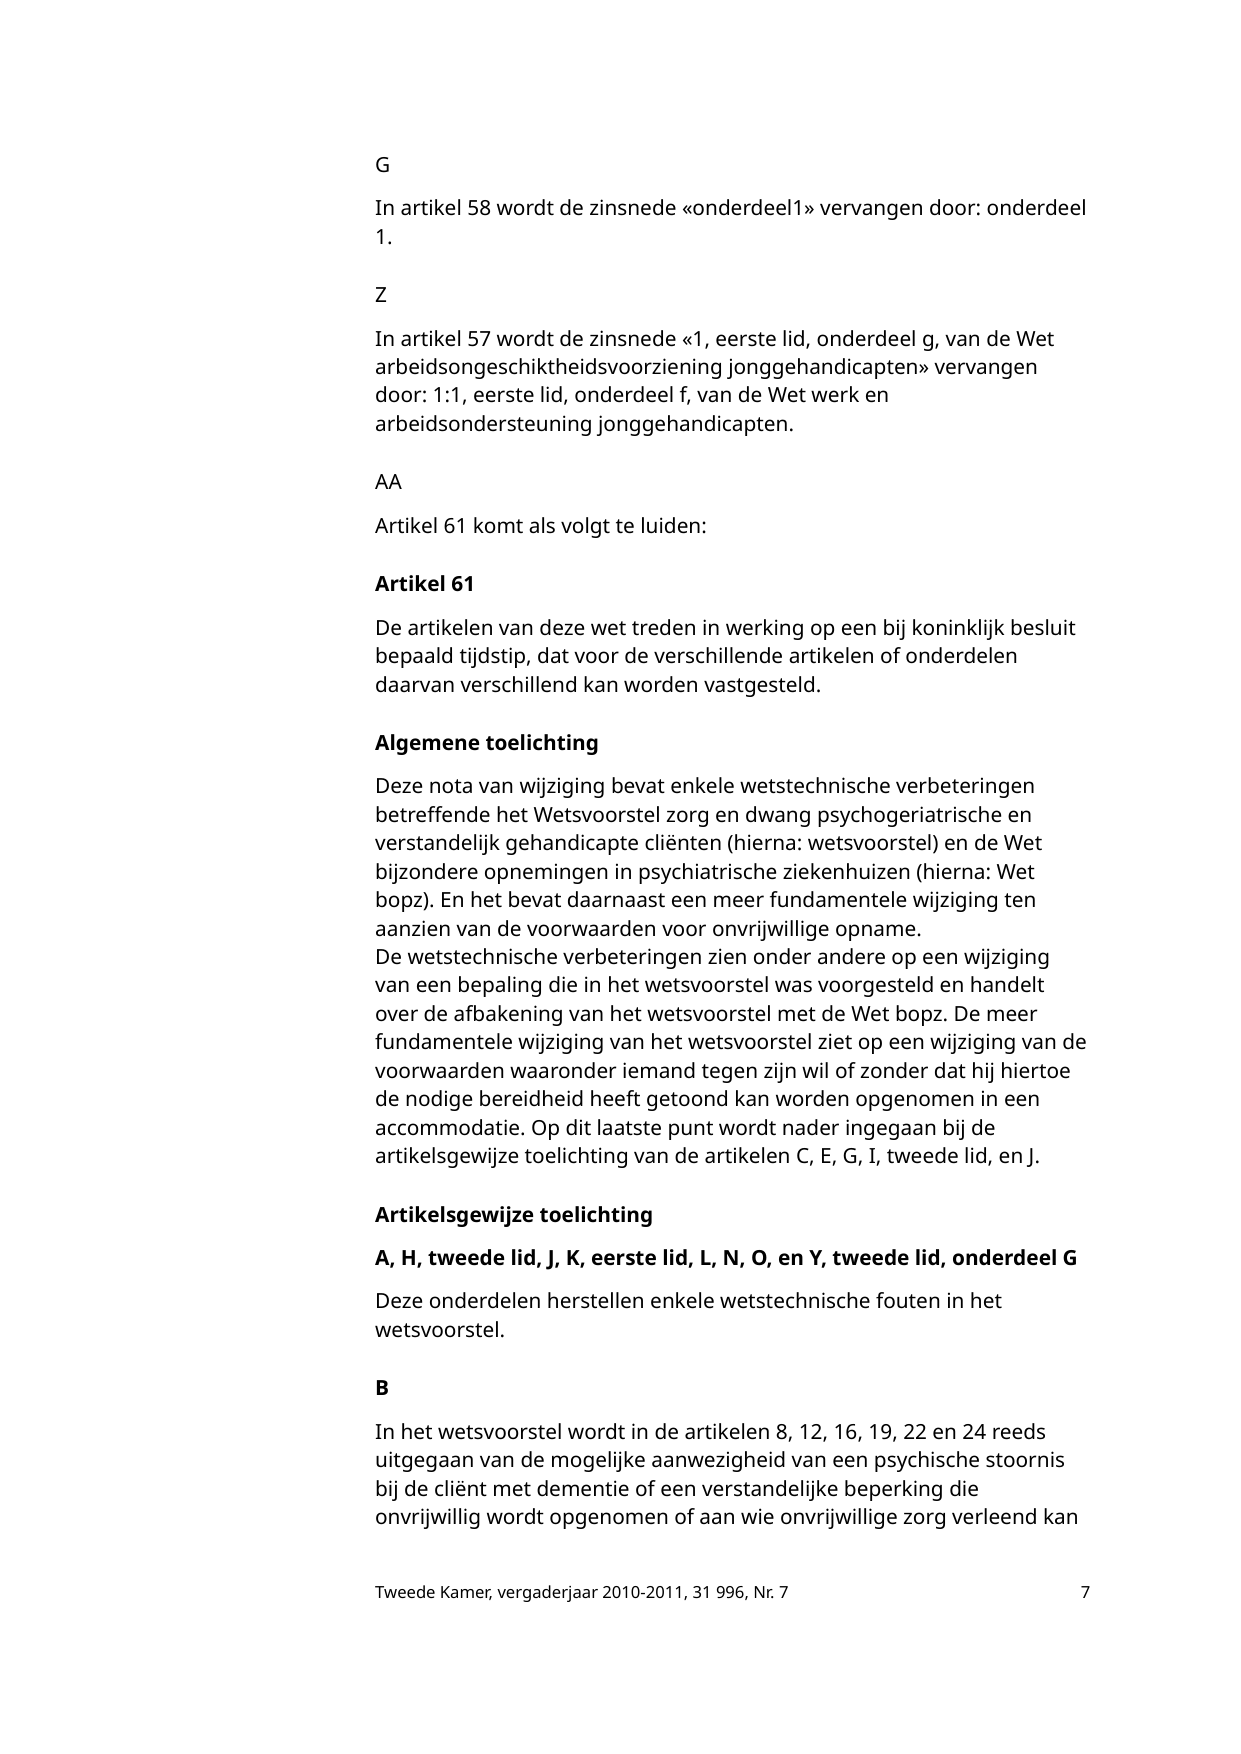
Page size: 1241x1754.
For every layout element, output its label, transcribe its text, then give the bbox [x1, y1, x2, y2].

text In het wetsvoorstel wordt in de artikelen 8, 12, 16, 19, 22 en 24 reeds uitgegaan van de mogelijke aanwezigheid van een psychische stoornis bij de cliënt met dementie of een verstandelijke beperking die onvrijwillig wordt opgenomen of aan wie onvrijwillige zorg verleend kan [375, 1417, 1090, 1531]
text B [375, 1373, 1090, 1402]
text Artikel 61 [375, 569, 1090, 598]
text Z [375, 280, 1090, 309]
text De artikelen van deze wet treden in werking op een bij koninklijk besluit bepaald tijdstip, dat voor de verschillende artikelen of onderdelen daarvan verschillend kan worden vastgesteld. [375, 613, 1090, 698]
text Deze onderdelen herstellen enkele wetstechnische fouten in het wetsvoorstel. [375, 1287, 1090, 1343]
text Algemene toelichting [375, 728, 1090, 757]
text A, H, tweede lid, J, K, eerste lid, L, N, O, en Y, tweede lid, onderdeel G [375, 1243, 1090, 1272]
text In artikel 58 wordt de zinsnede «onderdeel1» vervangen door: onderdeel 1. [375, 193, 1090, 250]
text De wetstechnische verbeteringen zien onder andere op een wijziging van een bepaling die in het wetsvoorstel was voorgesteld en handelt over de afbakening van het wetsvoorstel met de Wet bopz. De meer fundamentele wijziging van het wetsvoorstel ziet op een wijziging van de voorwaarden waaronder iemand tegen zijn wil of zonder dat hij hiertoe de nodige bereidheid heeft getoond kan worden opgenomen in een accommodatie. Op dit laatste punt wordt nader ingegaan bij de artikelsgewijze toelichting van de artikelen C, E, G, I, tweede lid, en J. [375, 942, 1090, 1170]
text AA [375, 467, 1090, 496]
text Artikelsgewijze toelichting [375, 1200, 1090, 1228]
text Artikel 61 komt als volgt te luiden: [375, 511, 1090, 539]
text G [375, 150, 1090, 178]
text In artikel 57 wordt de zinsnede «1, eerste lid, onderdeel g, van de Wet arbeidsongeschiktheidsvoorziening jonggehandicapten» vervangen door: 1:1, eerste lid, onderdeel f, van de Wet werk en arbeidsondersteuning jonggehandicapten. [375, 324, 1090, 437]
text Deze nota van wijziging bevat enkele wetstechnische verbeteringen betreffende het Wetsvoorstel zorg en dwang psychogeriatrische en verstandelijk gehandicapte cliënten (hierna: wetsvoorstel) en de Wet bijzondere opnemingen in psychiatrische ziekenhuizen (hierna: Wet bopz). En het bevat daarnaast een meer fundamentele wijziging ten aanzien van de voorwaarden voor onvrijwillige opname. [375, 772, 1090, 942]
